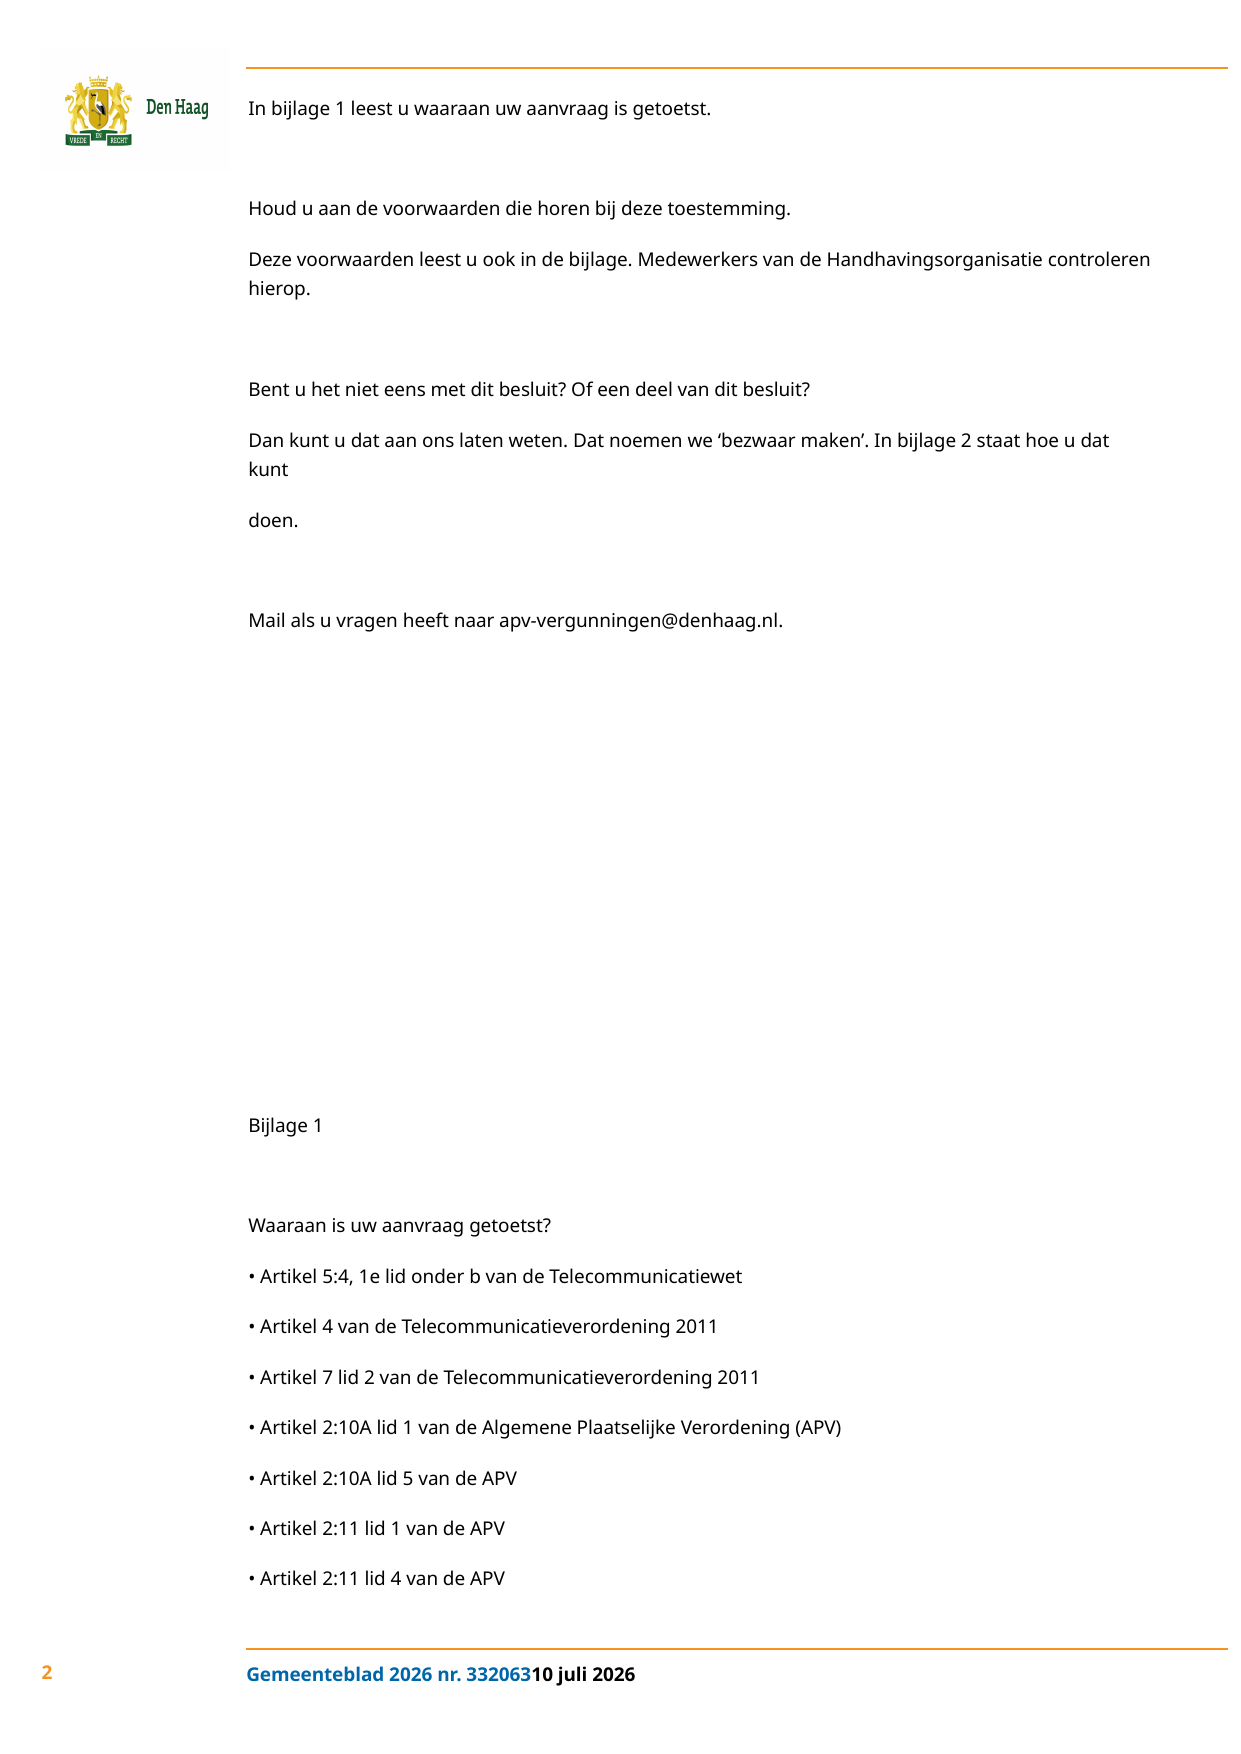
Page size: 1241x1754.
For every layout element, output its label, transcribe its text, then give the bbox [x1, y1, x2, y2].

text Bijlage 1 [248, 1112, 1152, 1138]
text • Artikel 2:10A lid 1 van de Algemene Plaatselijke Verordening (APV) [248, 1414, 1152, 1440]
text Waaraan is uw aanvraag getoetst? [248, 1213, 1152, 1238]
text • Artikel 2:11 lid 1 van de APV [248, 1515, 1152, 1541]
text In bijlage 1 leest u waaraan uw aanvraag is getoetst. [248, 95, 1152, 121]
text Mail als u vragen heeft naar apv-vergunningen@denhaag.nl. [248, 608, 1152, 633]
text Dan kunt u dat aan ons laten weten. Dat noemen we ‘bezwaar maken’. In bijlage 2 staat hoe u dat kunt [248, 427, 1152, 482]
text Bent u het niet eens met dit besluit? Of een deel van dit besluit? [248, 376, 1152, 402]
text • Artikel 5:4, 1e lid onder b van de Telecommunicatiewet [248, 1263, 1152, 1289]
picture [41, 47, 231, 172]
text • Artikel 2:10A lid 5 van de APV [248, 1465, 1152, 1491]
text Houd u aan de voorwaarden die horen bij deze toestemming. [248, 196, 1152, 221]
text • Artikel 7 lid 2 van de Telecommunicatieverordening 2011 [248, 1364, 1152, 1390]
text • Artikel 4 van de Telecommunicatieverordening 2011 [248, 1313, 1152, 1339]
text • Artikel 2:11 lid 4 van de APV [248, 1566, 1152, 1591]
text Deze voorwaarden leest u ook in de bijlage. Medewerkers van de Handhavingsorganisatie controleren hierop. [248, 246, 1152, 301]
text doen. [248, 507, 1152, 533]
